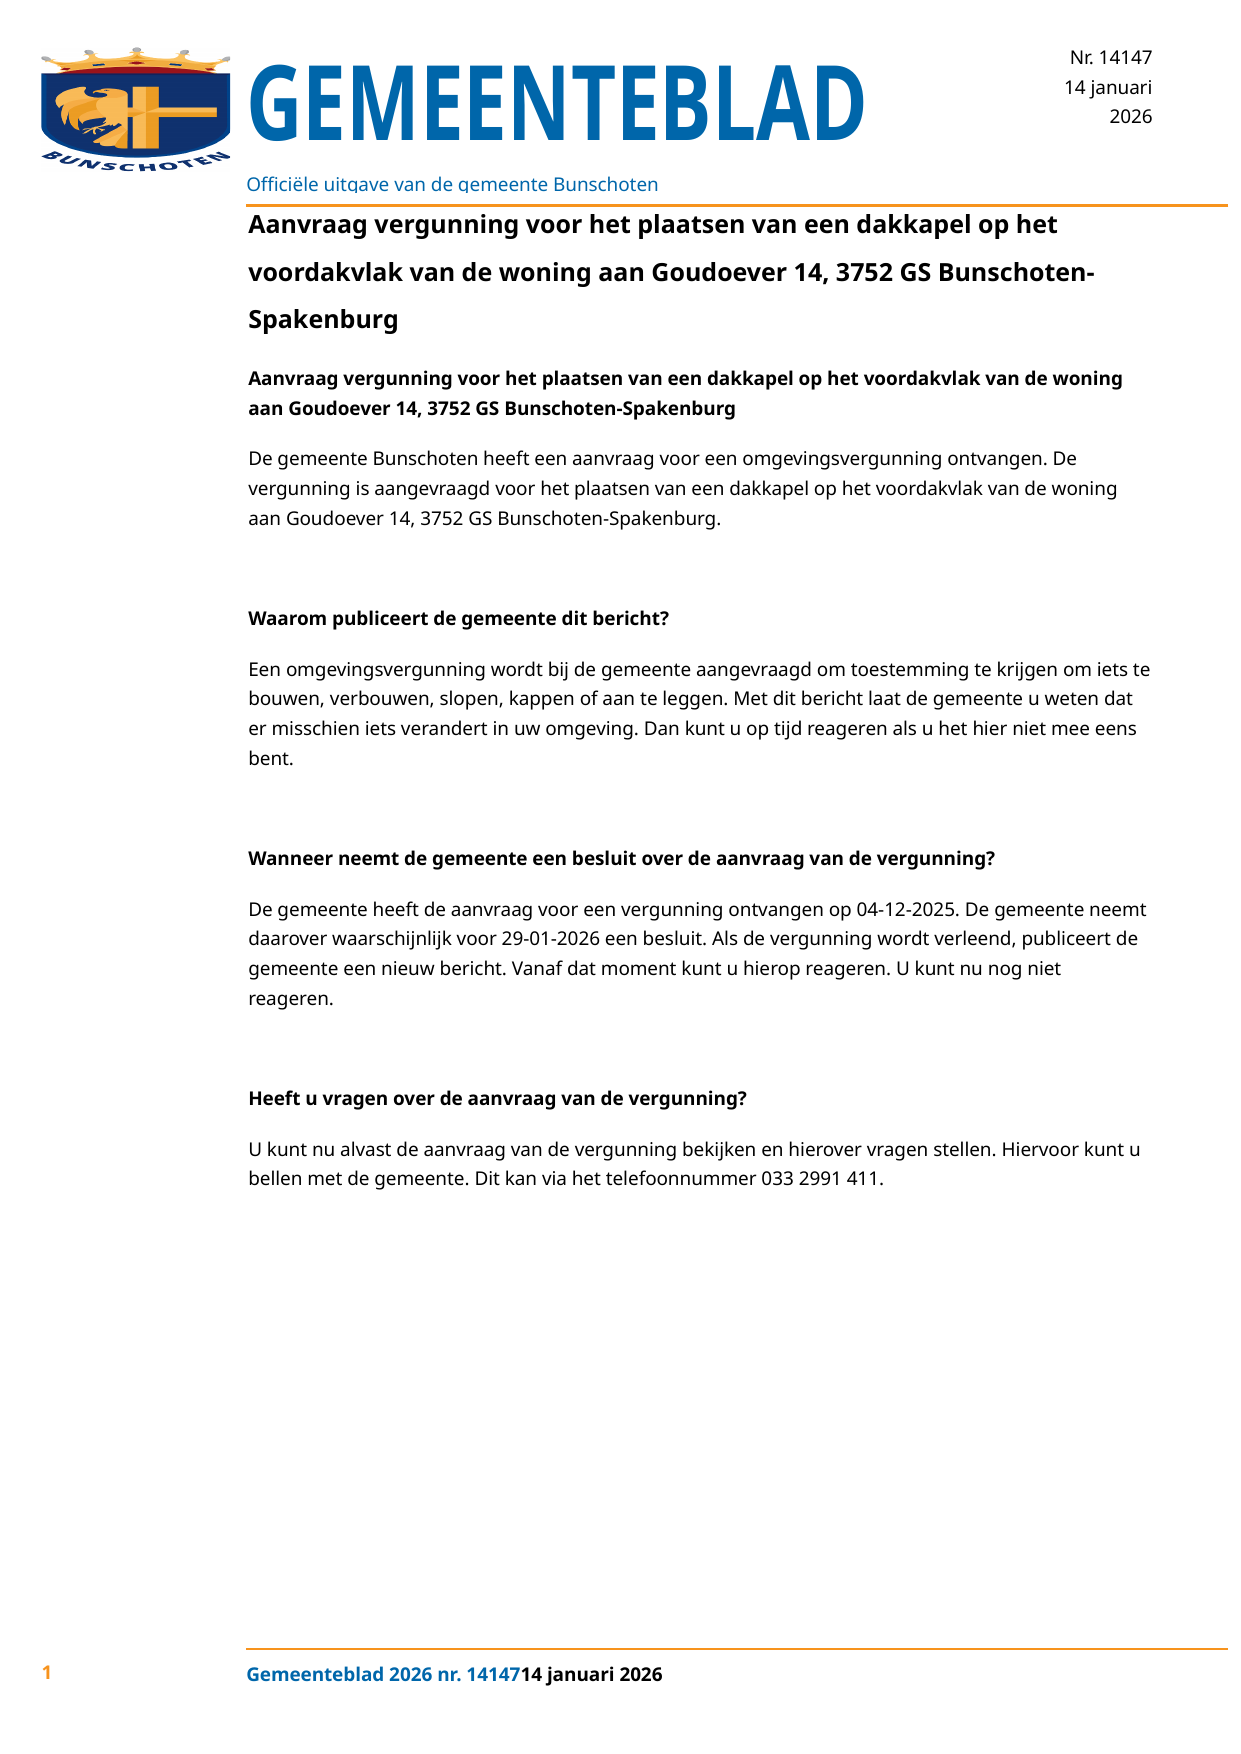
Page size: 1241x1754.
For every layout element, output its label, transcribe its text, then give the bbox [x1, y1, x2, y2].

text Aanvraag vergunning voor het plaatsen van een dakkapel op het voordakvlak van de woning aan Goudoever 14, 3752 GS Bunschoten-Spakenburg [248, 366, 1152, 421]
picture [41, 47, 231, 172]
text De gemeente Bunschoten heeft een aanvraag voor een omgevingsvergunning ontvangen. De vergunning is aangevraagd voor het plaatsen van een dakkapel op het voordakvlak van de woning aan Goudoever 14, 3752 GS Bunschoten-Spakenburg. [248, 446, 1152, 530]
text Een omgevingsvergunning wordt bij de gemeente aangevraagd om toestemming te krijgen om iets te bouwen, verbouwen, slopen, kappen of aan te leggen. Met dit bericht laat de gemeente u weten dat er misschien iets verandert in uw omgeving. Dan kunt u op tijd reageren als u het hier niet mee eens bent. [248, 656, 1152, 770]
text U kunt nu alvast de aanvraag van de vergunning bekijken en hierover vragen stellen. Hiervoor kunt u bellen met de gemeente. Dit kan via het telefoonnummer 033 2991 411. [248, 1136, 1152, 1191]
text Aanvraag vergunning voor het plaatsen van een dakkapel op het voordakvlak van de woning aan Goudoever 14, 3752 GS Bunschoten-Spakenburg [248, 207, 1152, 336]
text Waarom publiceert de gemeente dit bericht? [248, 606, 1152, 631]
text Heeft u vragen over de aanvraag van de vergunning? [248, 1086, 1152, 1111]
text Wanneer neemt de gemeente een besluit over de aanvraag van de vergunning? [248, 846, 1152, 871]
text De gemeente heeft de aanvraag voor een vergunning ontvangen op 04-12-2025. De gemeente neemt daarover waarschijnlijk voor 29-01-2026 een besluit. Als de vergunning wordt verleend, publiceert de gemeente een nieuw bericht. Vanaf dat moment kunt u hierop reageren. U kunt nu nog niet reageren. [248, 896, 1152, 1010]
